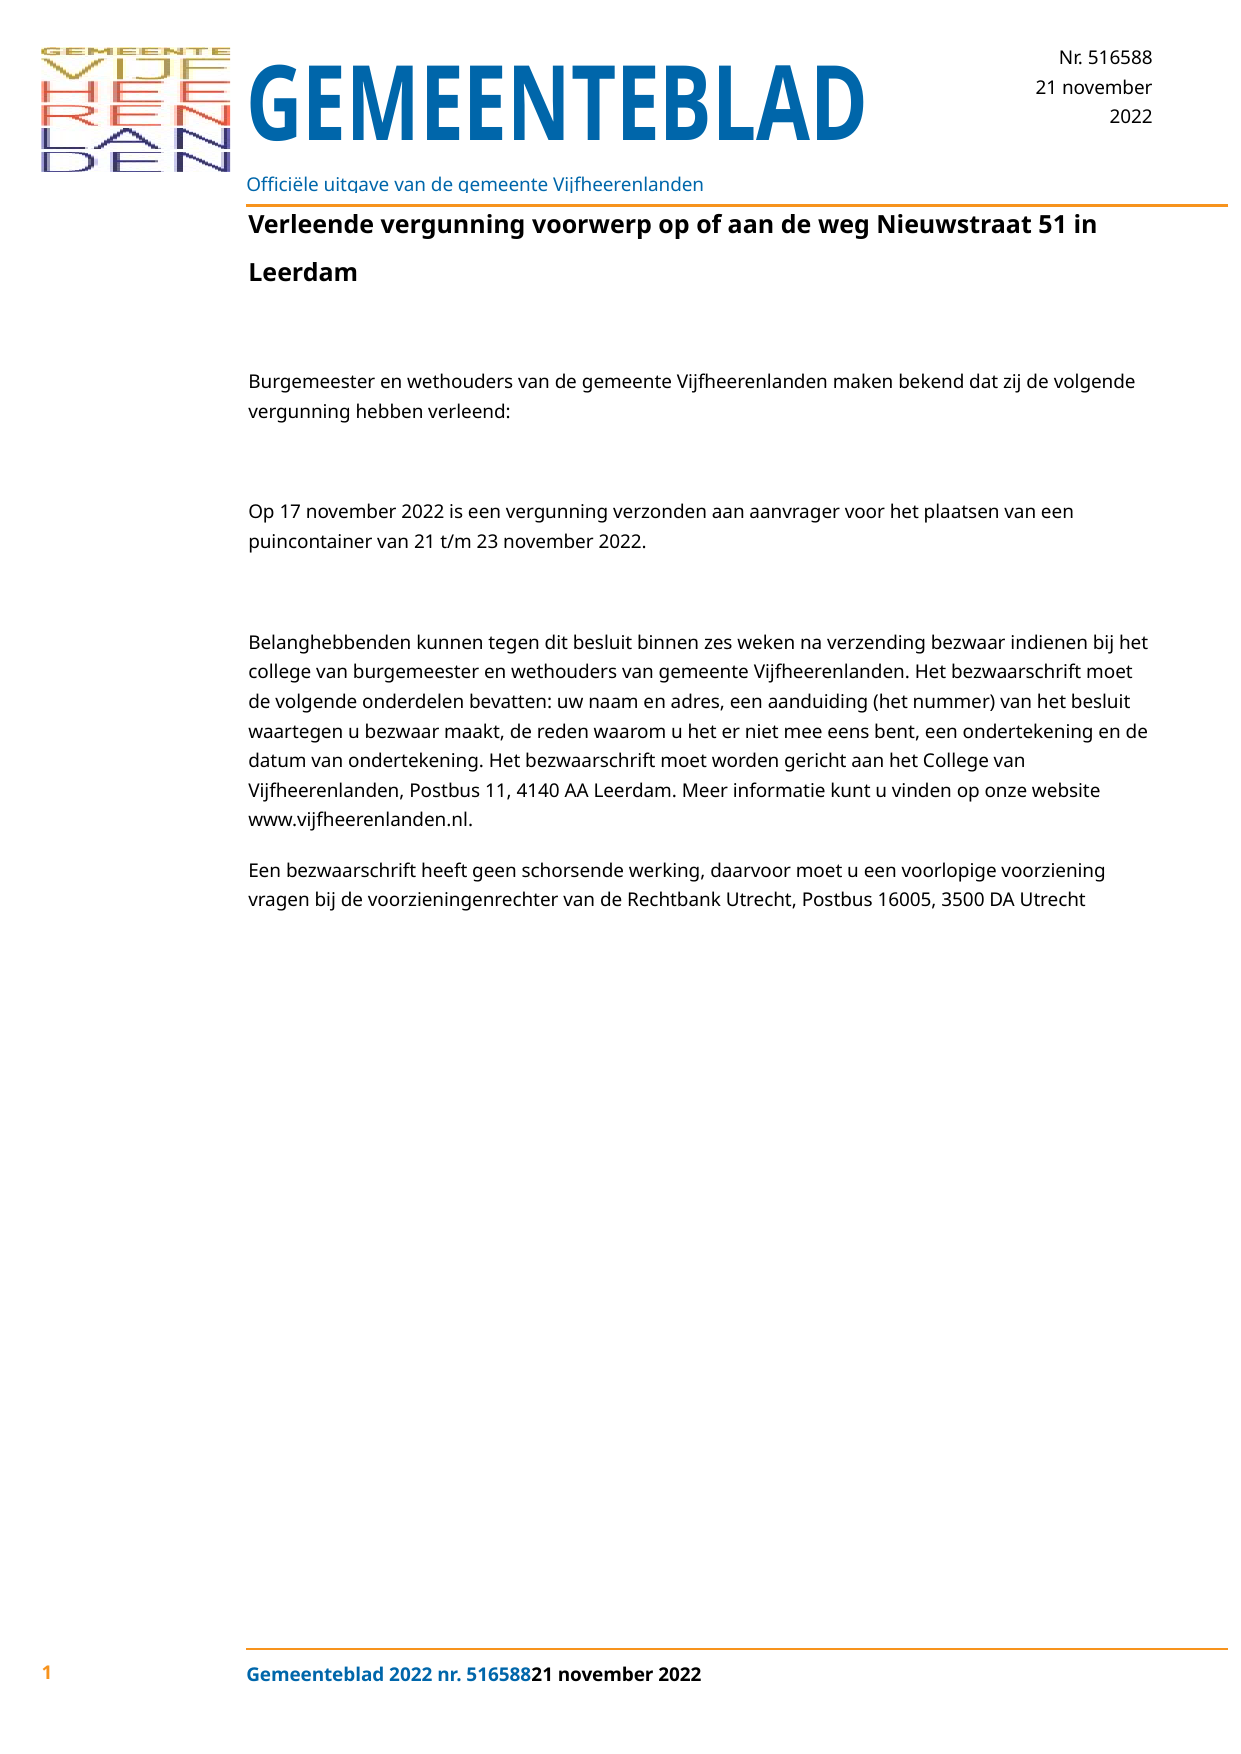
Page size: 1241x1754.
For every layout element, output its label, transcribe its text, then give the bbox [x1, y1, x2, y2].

text Burgemeester en wethouders van de gemeente Vijfheerenlanden maken bekend dat zij de volgende vergunning hebben verleend: [248, 368, 1152, 424]
text Verleende vergunning voorwerp op of aan de weg Nieuwstraat 51 in Leerdam [248, 207, 1152, 288]
text Op 17 november 2022 is een vergunning verzonden aan aanvrager voor het plaatsen van een puincontainer van 21 t/m 23 november 2022. [248, 499, 1152, 554]
picture [41, 47, 231, 172]
text Een bezwaarschrift heeft geen schorsende werking, daarvoor moet u een voorlopige voorziening vragen bij de voorzieningenrechter van de Rechtbank Utrecht, Postbus 16005, 3500 DA Utrecht [248, 857, 1152, 912]
text Belanghebbenden kunnen tegen dit besluit binnen zes weken na verzending bezwaar indienen bij het college van burgemeester en wethouders van gemeente Vijfheerenlanden. Het bezwaarschrift moet de volgende onderdelen bevatten: uw naam en adres, een aanduiding (het nummer) van het besluit waartegen u bezwaar maakt, de reden waarom u het er niet mee eens bent, een ondertekening en de datum van ondertekening. Het bezwaarschrift moet worden gericht aan het College van Vijfheerenlanden, Postbus 11, 4140 AA Leerdam. Meer informatie kunt u vinden op onze website www.vijfheerenlanden.nl. [248, 629, 1152, 832]
